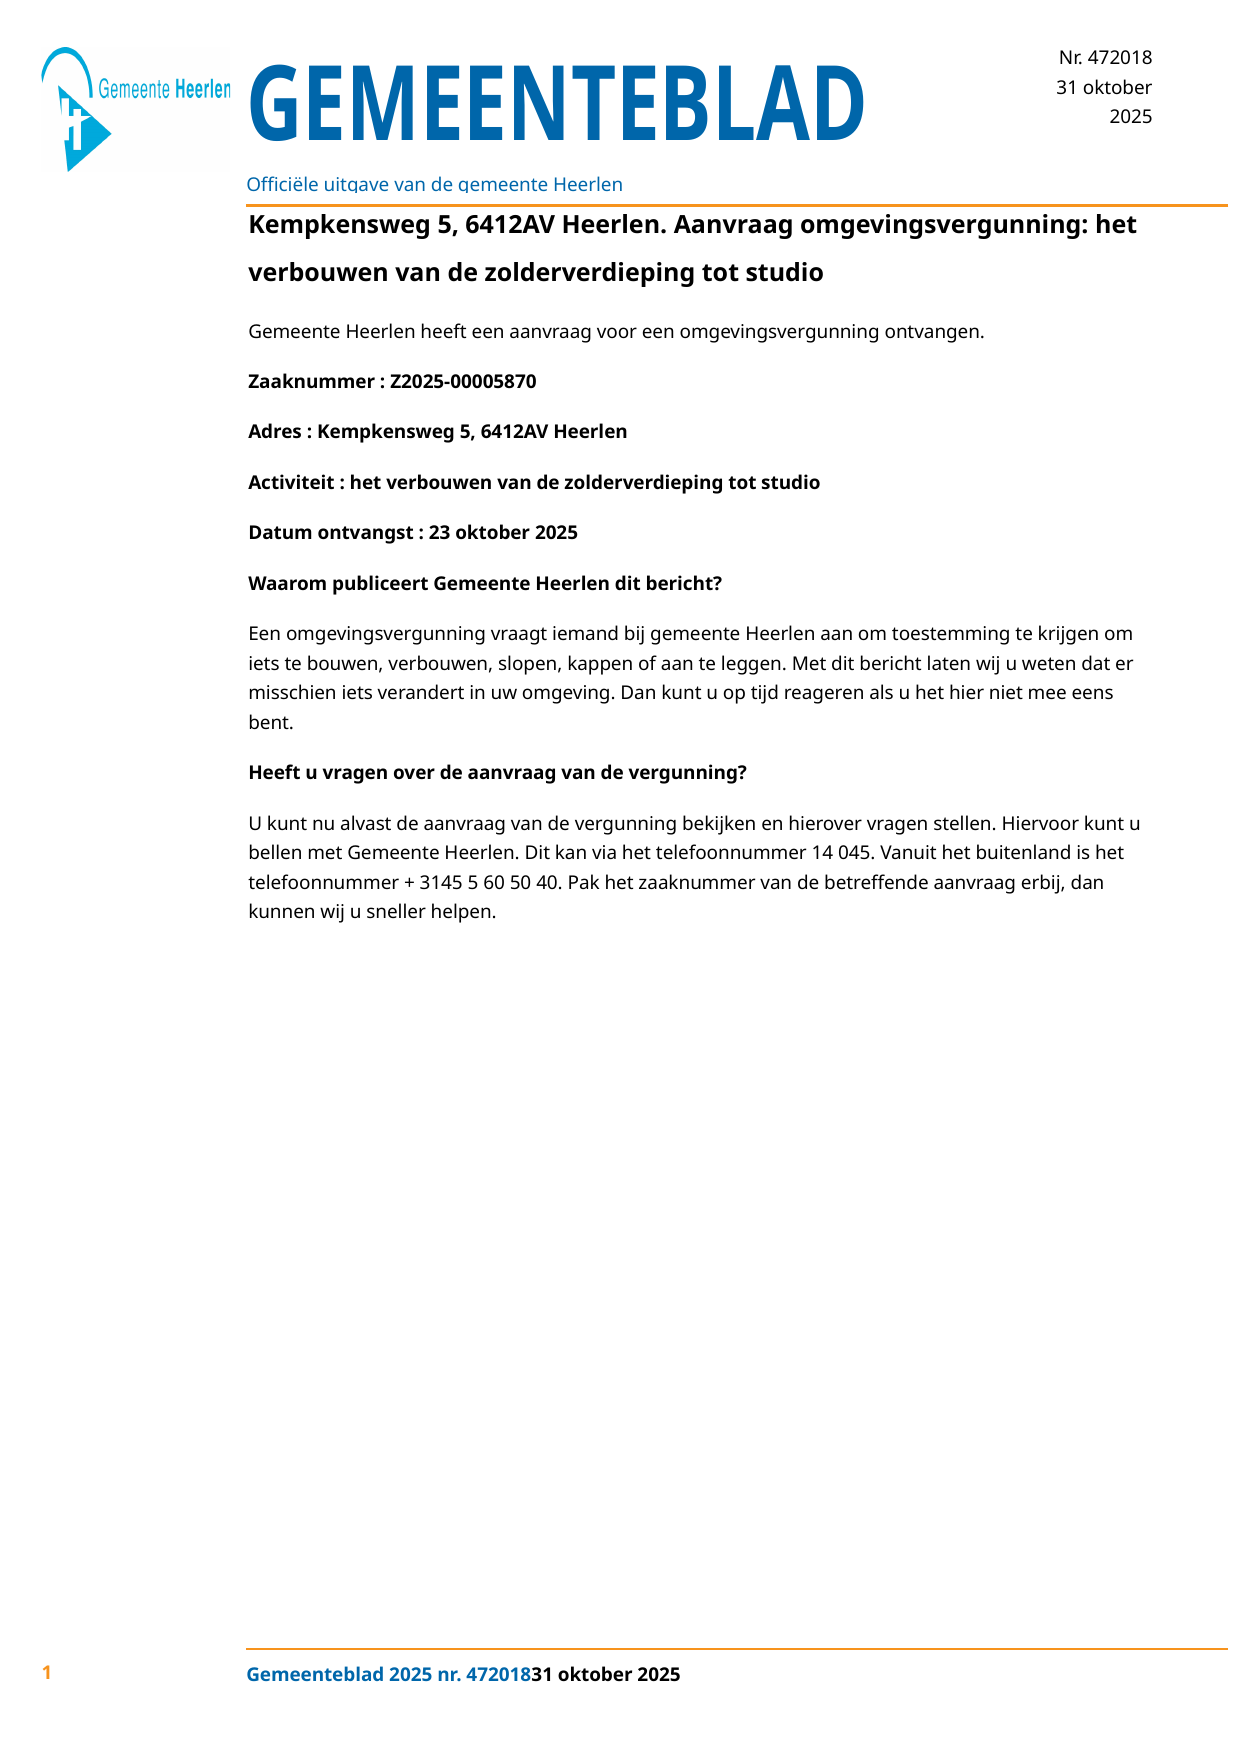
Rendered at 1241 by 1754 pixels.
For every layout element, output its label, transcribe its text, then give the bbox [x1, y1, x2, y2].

picture [41, 47, 59, 70]
text Gemeente Heerlen heeft een aanvraag voor een omgevingsvergunning ontvangen. [248, 318, 1152, 344]
picture [41, 47, 231, 172]
text Heeft u vragen over de aanvraag van de vergunning? [248, 759, 1152, 785]
text Activiteit : het verbouwen van de zolderverdieping tot studio [248, 469, 1152, 495]
text Kempkensweg 5, 6412AV Heerlen. Aanvraag omgevingsvergunning: het verbouwen van de zolderverdieping tot studio [248, 207, 1152, 288]
text U kunt nu alvast de aanvraag van de vergunning bekijken en hierover vragen stellen. Hiervoor kunt u bellen met Gemeente Heerlen. Dit kan via het telefoonnummer 14 045. Vanuit het buitenland is het telefoonnummer + 3145 5 60 50 40. Pak het zaaknummer van de betreffende aanvraag erbij, dan kunnen wij u sneller helpen. [248, 810, 1152, 924]
text Datum ontvangst : 23 oktober 2025 [248, 519, 1152, 545]
text Waarom publiceert Gemeente Heerlen dit bericht? [248, 570, 1152, 596]
text Een omgevingsvergunning vraagt iemand bij gemeente Heerlen aan om toestemming te krijgen om iets te bouwen, verbouwen, slopen, kappen of aan te leggen. Met dit bericht laten wij u weten dat er misschien iets verandert in uw omgeving. Dan kunt u op tijd reageren als u het hier niet mee eens bent. [248, 620, 1152, 735]
text Zaaknummer : Z2025-00005870 [248, 368, 1152, 394]
text Adres : Kempkensweg 5, 6412AV Heerlen [248, 419, 1152, 444]
